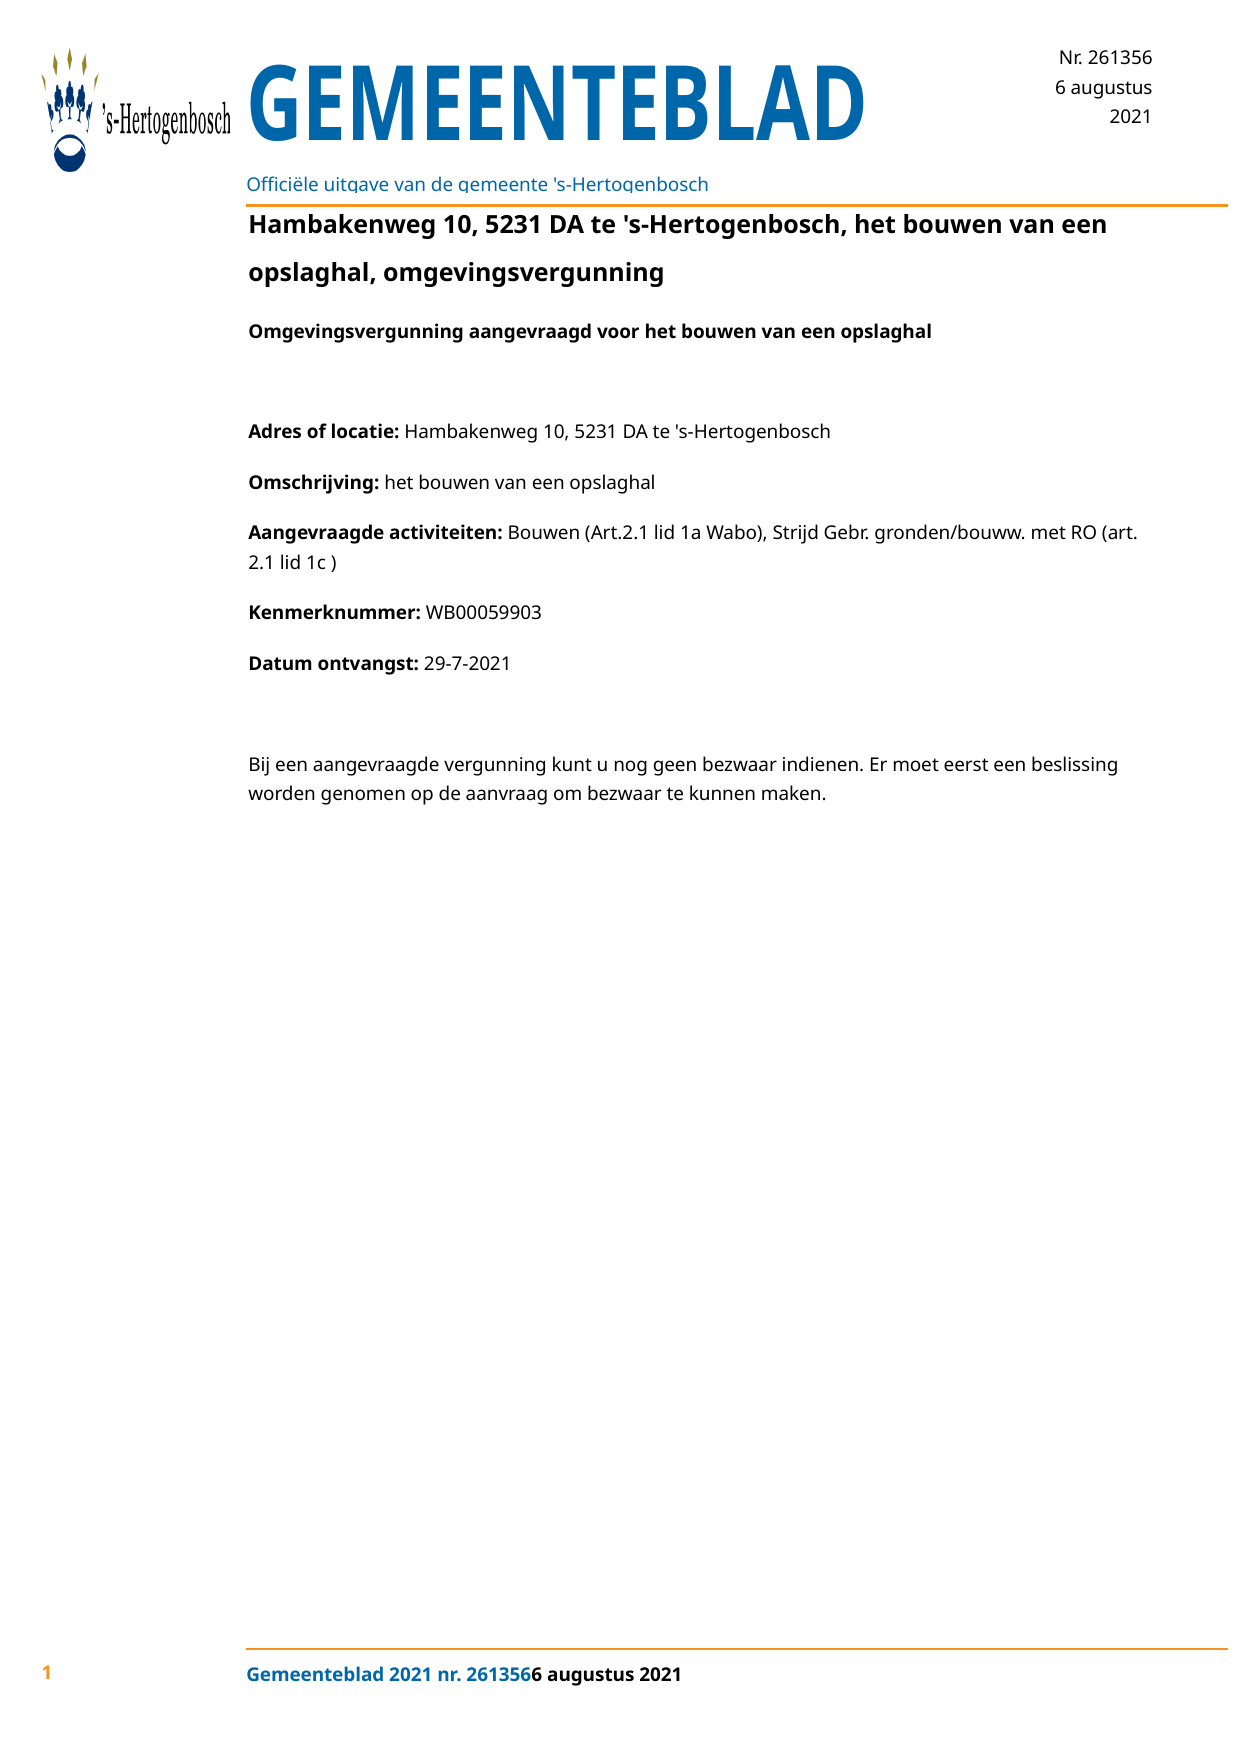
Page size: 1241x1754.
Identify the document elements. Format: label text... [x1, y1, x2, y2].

text Aangevraagde activiteiten: Bouwen (Art.2.1 lid 1a Wabo), Strijd Gebr. gronden/bouww. met RO (art. 2.1 lid 1c ) [248, 519, 1152, 575]
text Datum ontvangst: 29-7-2021 [248, 650, 1152, 676]
text Omschrijving: het bouwen van een opslaghal [248, 469, 1152, 495]
text Omgevingsvergunning aangevraagd voor het bouwen van een opslaghal [248, 318, 1152, 344]
text Hambakenweg 10, 5231 DA te 's-Hertogenbosch, het bouwen van een opslaghal, omgevingsvergunning [248, 207, 1152, 288]
text Adres of locatie: Hambakenweg 10, 5231 DA te 's-Hertogenbosch [248, 419, 1152, 444]
picture [41, 47, 231, 172]
text Bij een aangevraagde vergunning kunt u nog geen bezwaar indienen. Er moet eerst een beslissing worden genomen op de aanvraag om bezwaar te kunnen maken. [248, 751, 1152, 806]
text Kenmerknummer: WB00059903 [248, 599, 1152, 625]
